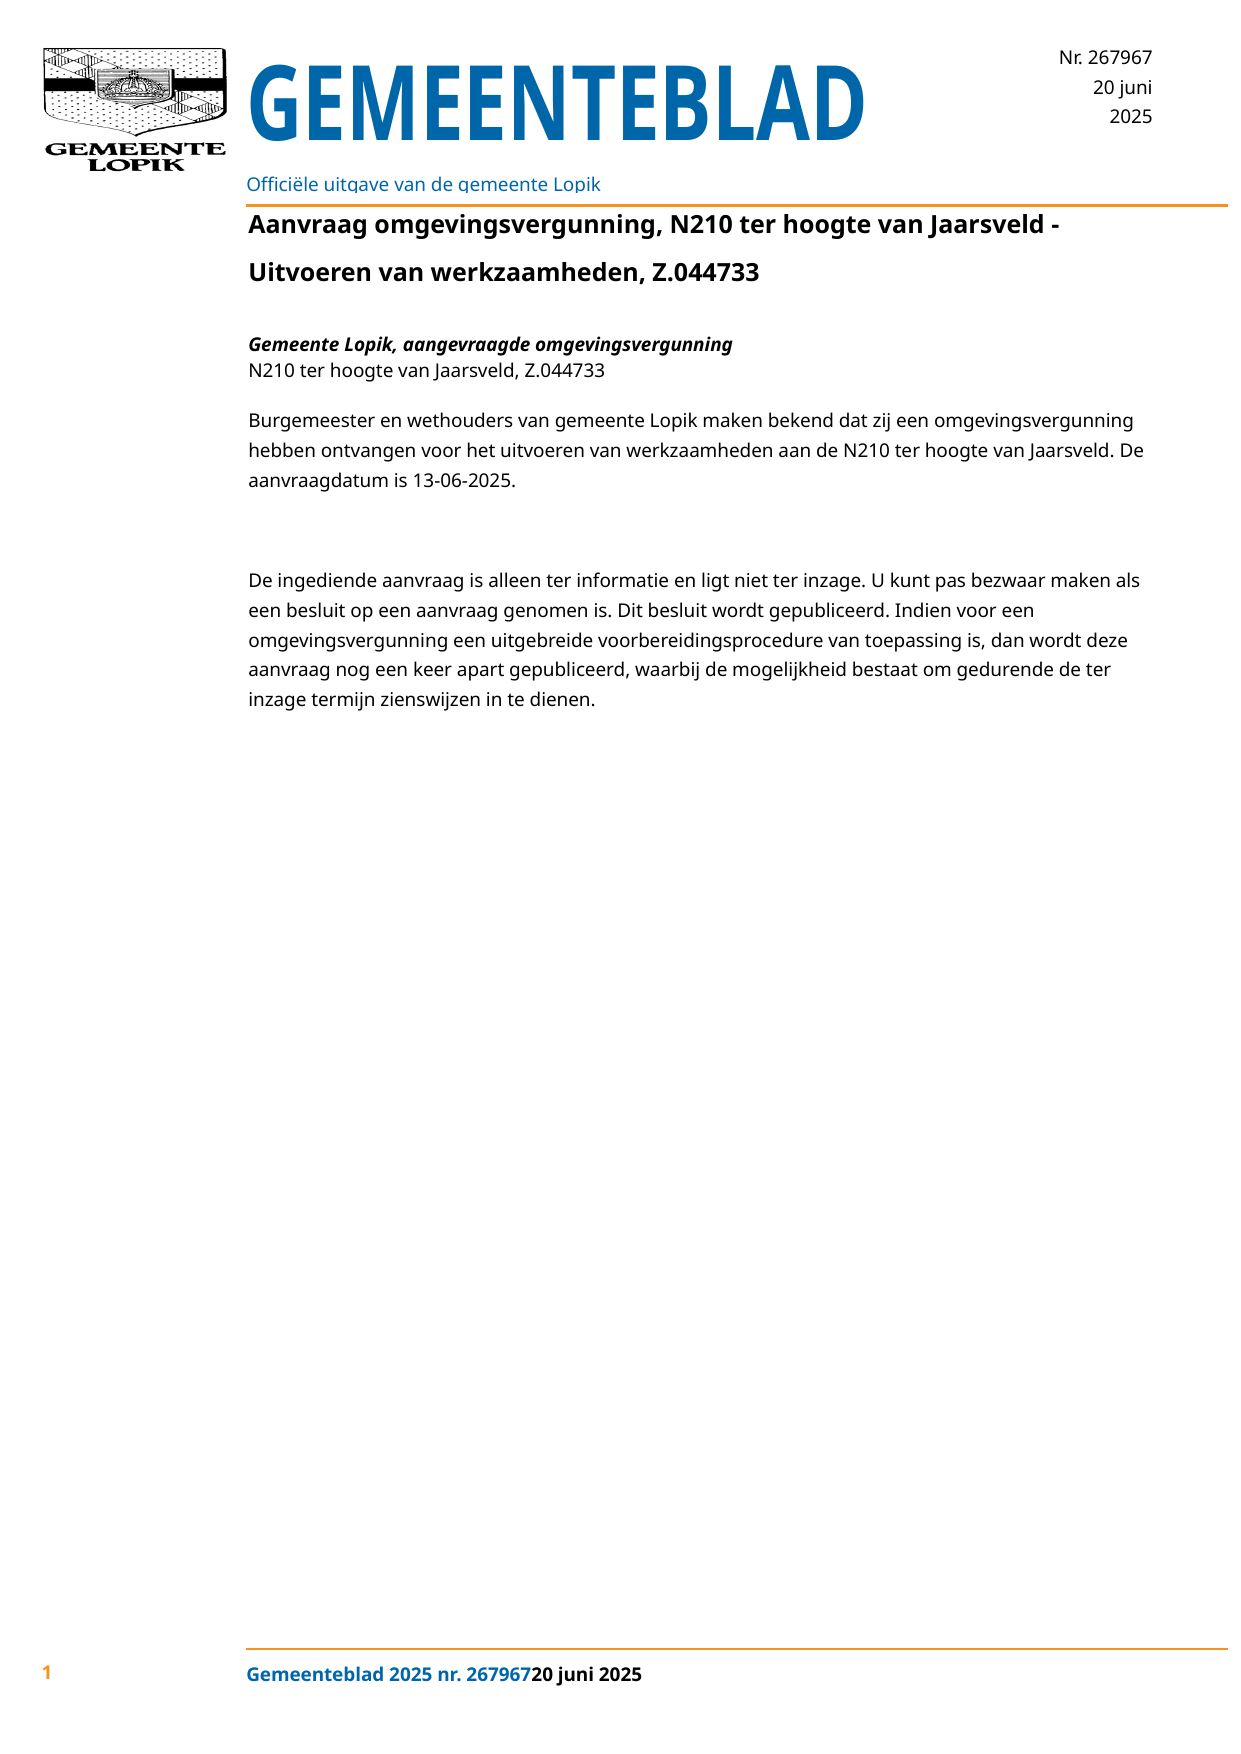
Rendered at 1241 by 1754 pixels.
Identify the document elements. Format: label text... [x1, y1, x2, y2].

text N210 ter hoogte van Jaarsveld, Z.044733 [248, 357, 1152, 383]
picture [41, 47, 231, 172]
text Burgemeester en wethouders van gemeente Lopik maken bekend dat zij een omgevingsvergunning hebben ontvangen voor het uitvoeren van werkzaamheden aan de N210 ter hoogte van Jaarsveld. De aanvraagdatum is 13-06-2025. [248, 408, 1152, 492]
text Gemeente Lopik, aangevraagde omgevingsvergunning [248, 331, 1152, 357]
text De ingediende aanvraag is alleen ter informatie en ligt niet ter inzage. U kunt pas bezwaar maken als een besluit op een aanvraag genomen is. Dit besluit wordt gepubliceerd. Indien voor een omgevingsvergunning een uitgebreide voorbereidingsprocedure van toepassing is, dan wordt deze aanvraag nog een keer apart gepubliceerd, waarbij de mogelijkheid bestaat om gedurende de ter inzage termijn zienswijzen in te dienen. [248, 568, 1152, 712]
text Aanvraag omgevingsvergunning, N210 ter hoogte van Jaarsveld - Uitvoeren van werkzaamheden, Z.044733 [248, 207, 1152, 288]
